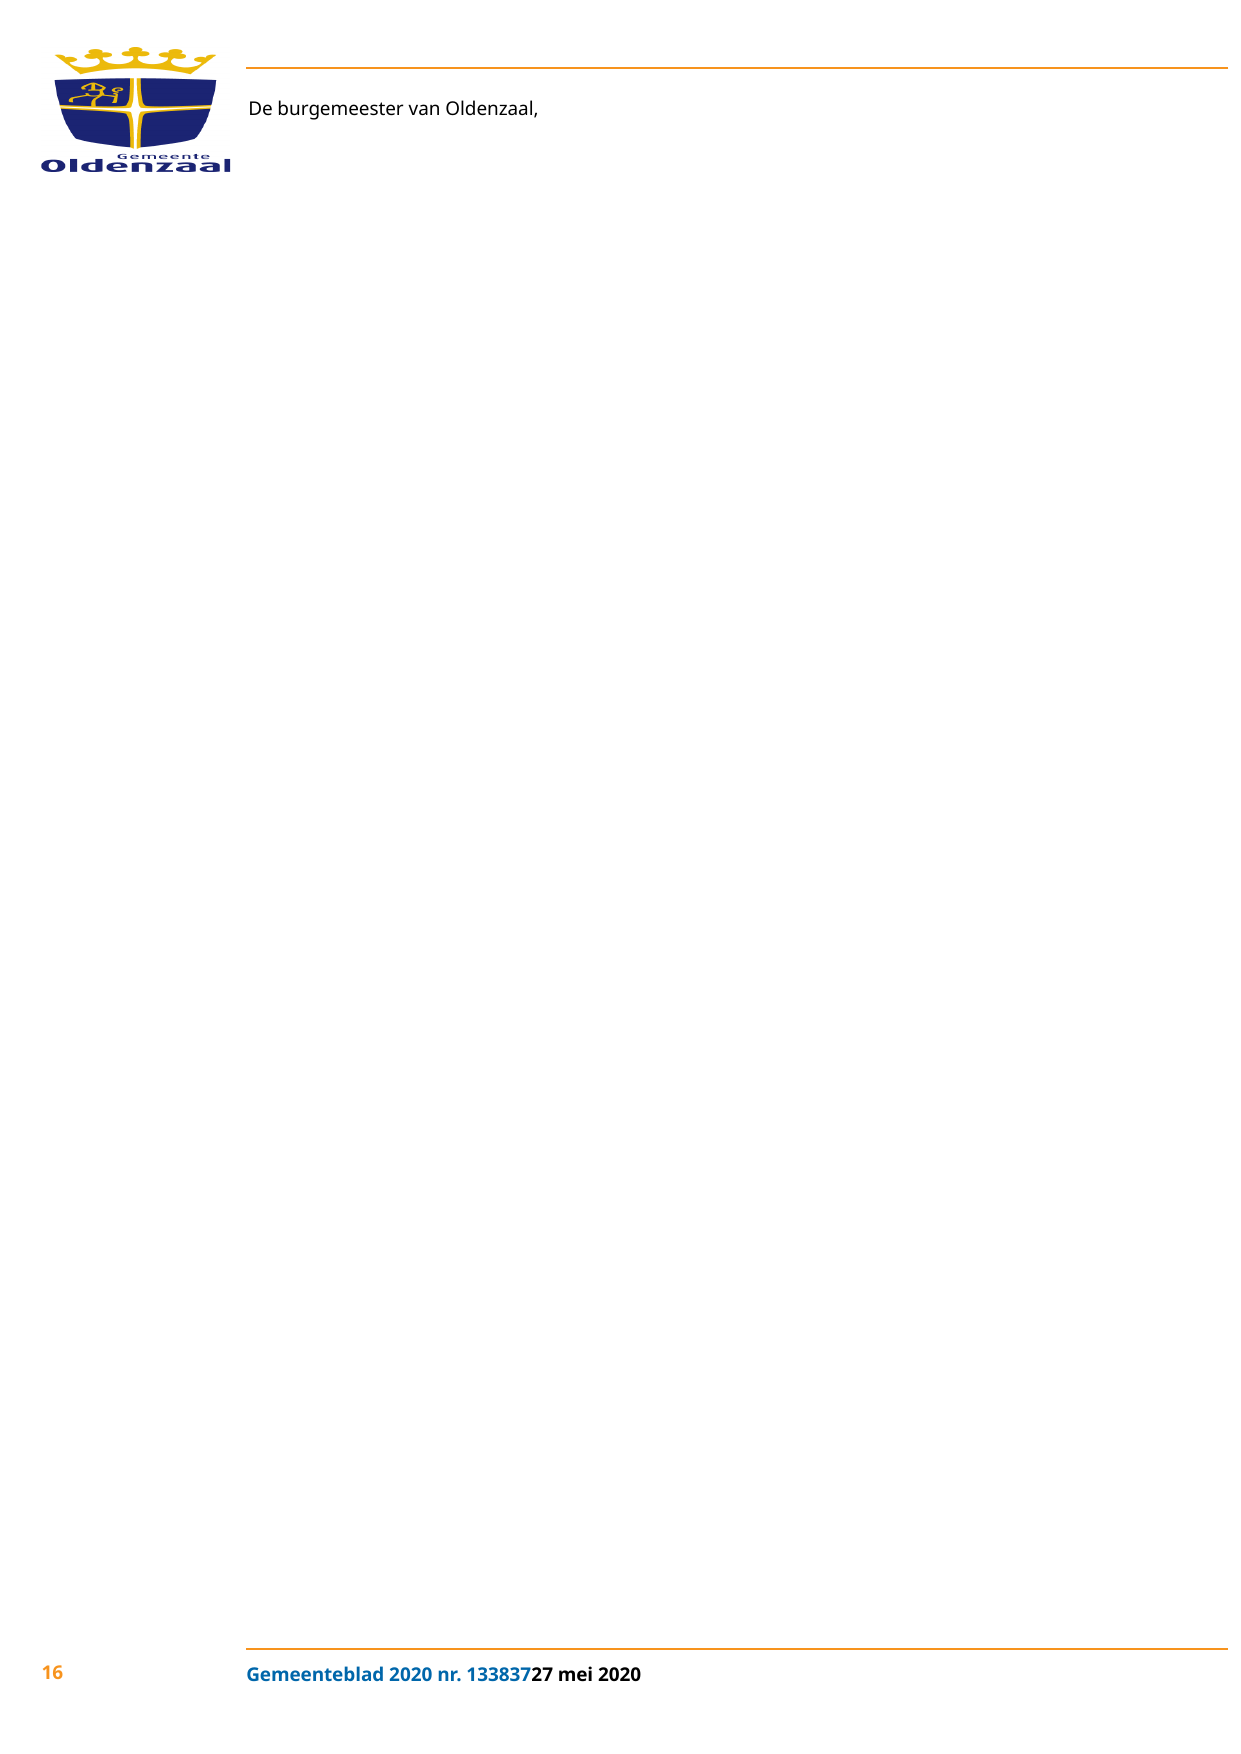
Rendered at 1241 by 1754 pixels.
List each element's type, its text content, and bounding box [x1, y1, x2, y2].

picture [41, 47, 231, 172]
text De burgemeester van Oldenzaal, [248, 95, 1152, 121]
